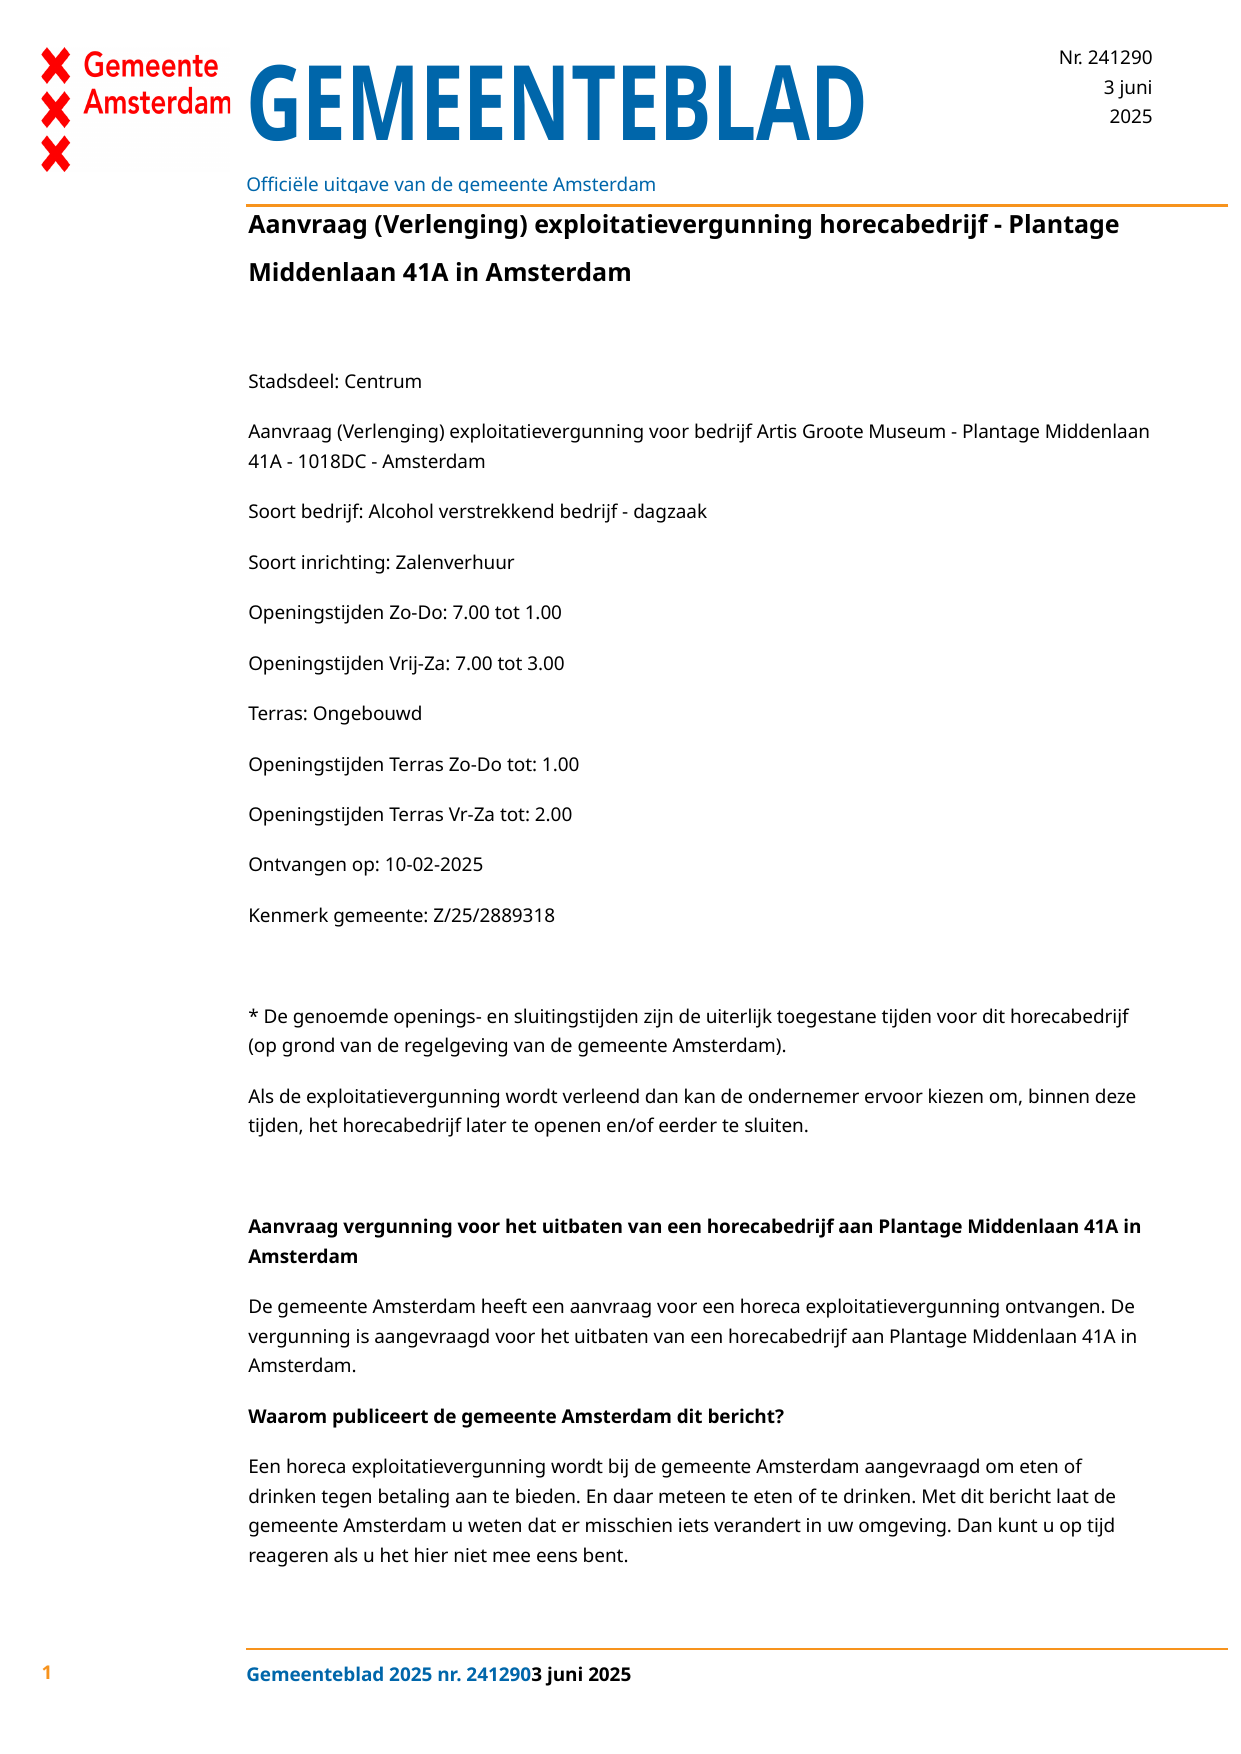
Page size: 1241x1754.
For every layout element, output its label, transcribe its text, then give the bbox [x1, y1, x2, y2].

text Openingstijden Terras Zo-Do tot: 1.00 [248, 751, 1152, 777]
text * De genoemde openings- en sluitingstijden zijn de uiterlijk toegestane tijden voor dit horecabedrijf (op grond van de regelgeving van de gemeente Amsterdam). [248, 1003, 1152, 1058]
text Kenmerk gemeente: Z/25/2889318 [248, 902, 1152, 928]
text Een horeca exploitatievergunning wordt bij de gemeente Amsterdam aangevraagd om eten of drinken tegen betaling aan te bieden. En daar meteen te eten of te drinken. Met dit bericht laat de gemeente Amsterdam u weten dat er misschien iets verandert in uw omgeving. Dan kunt u op tijd reageren als u het hier niet mee eens bent. [248, 1453, 1152, 1568]
text Openingstijden Vrij-Za: 7.00 tot 3.00 [248, 650, 1152, 676]
text Terras: Ongebouwd [248, 700, 1152, 726]
text De gemeente Amsterdam heeft een aanvraag voor een horeca exploitatievergunning ontvangen. De vergunning is aangevraagd voor het uitbaten van een horecabedrijf aan Plantage Middenlaan 41A in Amsterdam. [248, 1293, 1152, 1378]
text Aanvraag (Verlenging) exploitatievergunning voor bedrijf Artis Groote Museum - Plantage Middenlaan 41A - 1018DC - Amsterdam [248, 419, 1152, 474]
text Waarom publiceert de gemeente Amsterdam dit bericht? [248, 1403, 1152, 1429]
text Aanvraag (Verlenging) exploitatievergunning horecabedrijf - Plantage Middenlaan 41A in Amsterdam [248, 207, 1152, 288]
text Als de exploitatievergunning wordt verleend dan kan de ondernemer ervoor kiezen om, binnen deze tijden, het horecabedrijf later te openen en/of eerder te sluiten. [248, 1083, 1152, 1138]
text Openingstijden Terras Vr-Za tot: 2.00 [248, 801, 1152, 827]
text Soort inrichting: Zalenverhuur [248, 549, 1152, 575]
picture [41, 47, 231, 172]
text Aanvraag vergunning voor het uitbaten van een horecabedrijf aan Plantage Middenlaan 41A in Amsterdam [248, 1213, 1152, 1269]
text Stadsdeel: Centrum [248, 368, 1152, 394]
text Ontvangen op: 10-02-2025 [248, 852, 1152, 877]
text Openingstijden Zo-Do: 7.00 tot 1.00 [248, 599, 1152, 625]
text Soort bedrijf: Alcohol verstrekkend bedrijf - dagzaak [248, 499, 1152, 524]
